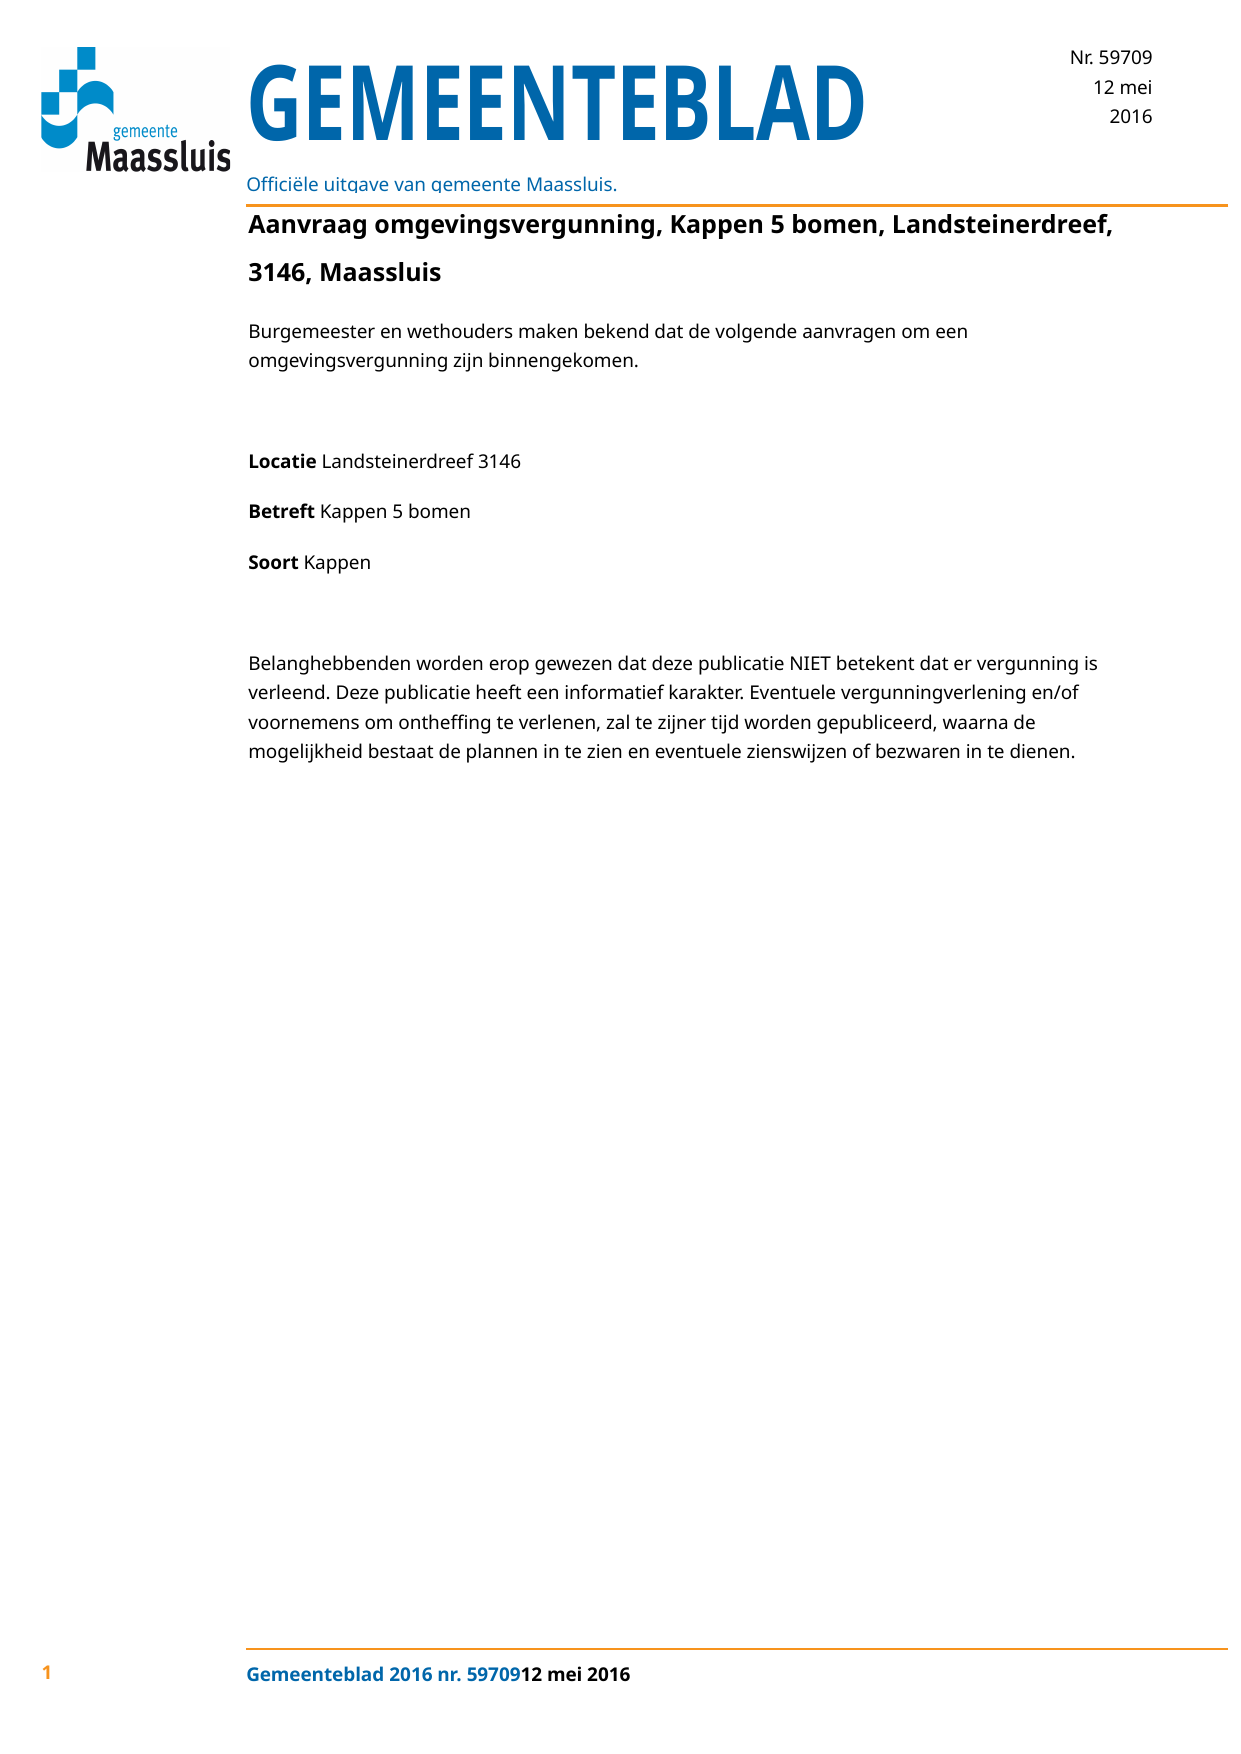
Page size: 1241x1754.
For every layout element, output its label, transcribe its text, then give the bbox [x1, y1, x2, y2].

picture [41, 47, 77, 92]
text Soort Kappen [248, 549, 1152, 575]
text Belanghebbenden worden erop gewezen dat deze publicatie NIET betekent dat er vergunning is verleend. Deze publicatie heeft een informatief karakter. Eventuele vergunningverlening en/of voornemens om ontheffing te verlenen, zal te zijner tijd worden gepubliceerd, waarna de mogelijkheid bestaat de plannen in te zien en eventuele zienswijzen of bezwaren in te dienen. [248, 650, 1152, 764]
picture [41, 47, 231, 172]
text Locatie Landsteinerdreef 3146 [248, 448, 1152, 474]
text Burgemeester en wethouders maken bekend dat de volgende aanvragen om een omgevingsvergunning zijn binnengekomen. [248, 318, 1152, 373]
text Betreft Kappen 5 bomen [248, 499, 1152, 524]
text Aanvraag omgevingsvergunning, Kappen 5 bomen, Landsteinerdreef, 3146, Maassluis [248, 207, 1152, 288]
